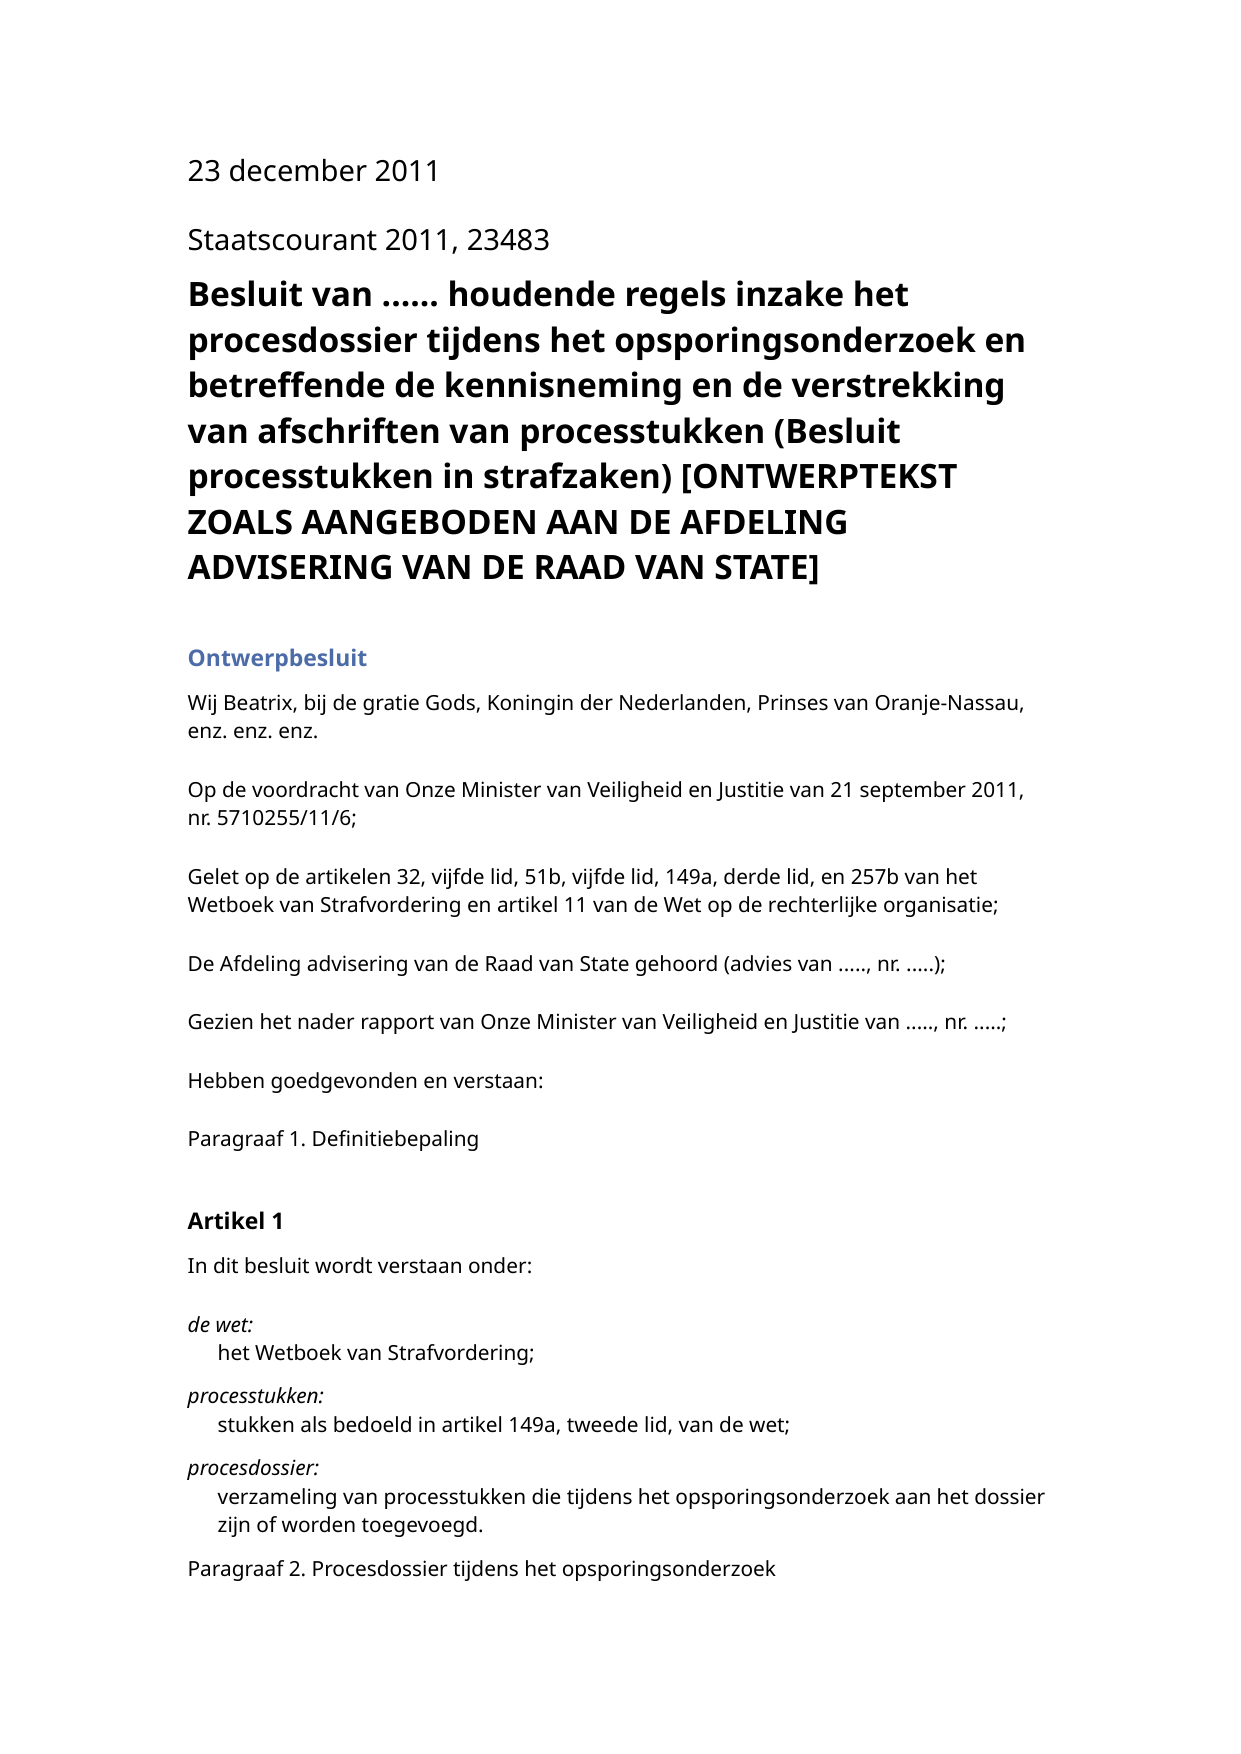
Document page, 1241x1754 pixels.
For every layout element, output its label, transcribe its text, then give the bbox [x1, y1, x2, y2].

subtitle Paragraaf 2. Procesdossier tijdens het opsporingsonderzoek [187, 1554, 1053, 1582]
text De Afdeling advisering van de Raad van State gehoord (advies van ....., nr. .....); [187, 949, 1053, 977]
subtitle Besluit van ...... houdende regels inzake het procesdossier tijdens het opsporingsonderzoek en betreffende de kennisneming en de verstrekking van afschriften van processtukken (Besluit processtukken in strafzaken) [ONTWERPTEKST ZOALS AANGEBODEN AAN DE AFDELING ADVISERING VAN DE RAAD VAN STATE] [187, 271, 1053, 589]
text verzameling van processtukken die tijdens het opsporingsonderzoek aan het dossier zijn of worden toegevoegd. [217, 1482, 1053, 1539]
text 23 december 2011 [187, 150, 1053, 190]
subtitle Ontwerpbesluit [187, 642, 1053, 673]
text Op de voordracht van Onze Minister van Veiligheid en Justitie van 21 september 2011, nr. 5710255/11/6; [187, 775, 1053, 832]
text In dit besluit wordt verstaan onder: [187, 1251, 1053, 1280]
text Staatscourant 2011, 23483 [187, 219, 1053, 259]
text stukken als bedoeld in artikel 149a, tweede lid, van de wet; [217, 1410, 1053, 1438]
text procesdossier: [187, 1453, 1053, 1482]
text de wet: [187, 1310, 1053, 1338]
text het Wetboek van Strafvordering; [217, 1338, 1053, 1367]
subtitle Artikel 1 [187, 1205, 1053, 1236]
text Hebben goedgevonden en verstaan: [187, 1066, 1053, 1094]
subtitle Paragraaf 1. Definitiebepaling [187, 1124, 1053, 1153]
text processtukken: [187, 1382, 1053, 1410]
text Wij Beatrix, bij de gratie Gods, Koningin der Nederlanden, Prinses van Oranje-Nassau, enz. enz. enz. [187, 688, 1053, 745]
text Gelet op de artikelen 32, vijfde lid, 51b, vijfde lid, 149a, derde lid, en 257b van het Wetboek van Strafvordering en artikel 11 van de Wet op de rechterlijke organisatie; [187, 862, 1053, 919]
text Gezien het nader rapport van Onze Minister van Veiligheid en Justitie van ....., nr. .....; [187, 1007, 1053, 1036]
